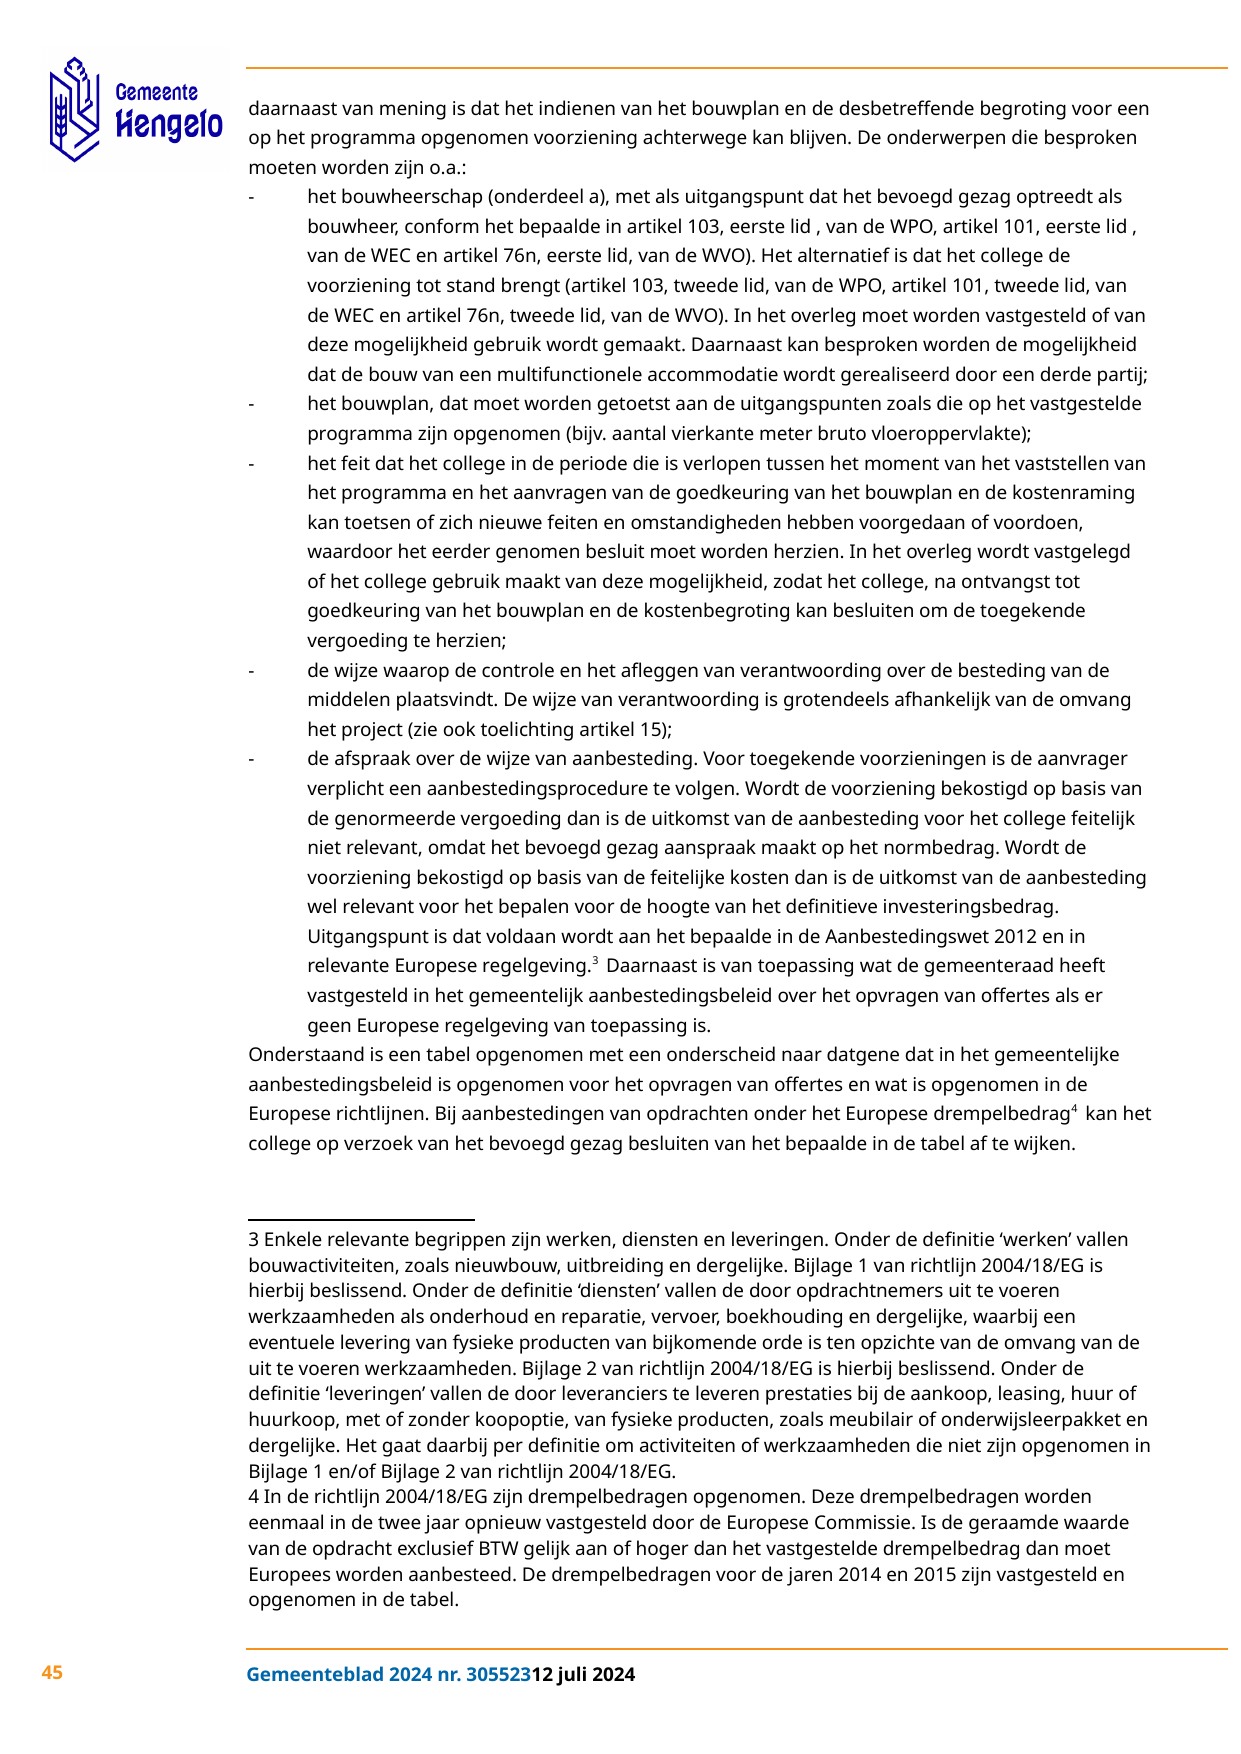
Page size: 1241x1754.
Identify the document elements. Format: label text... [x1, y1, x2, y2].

list het bouwheerschap (onderdeel a), met als uitgangspunt dat het bevoegd gezag optreedt als bouwheer, conform het bepaalde in artikel 103, eerste lid , van de WPO, artikel 101, eerste lid , van de WEC en artikel 76n, eerste lid, van de WVO). Het alternatief is dat het college de voorziening tot stand brengt (artikel 103, tweede lid, van de WPO, artikel 101, tweede lid, van de WEC en artikel 76n, tweede lid, van de WVO). In het overleg moet worden vastgesteld of van deze mogelijkheid gebruik wordt gemaakt. Daarnaast kan besproken worden de mogelijkheid dat de bouw van een multifunctionele accommodatie wordt gerealiseerd door een derde partij; [248, 183, 1152, 387]
text daarnaast van mening is dat het indienen van het bouwplan en de desbetreffende begroting voor een op het programma opgenomen voorziening achterwege kan blijven. De onderwerpen die besproken moeten worden zijn o.a.: [248, 95, 1152, 180]
text In de richtlijn 2004/18/EG zijn drempelbedragen opgenomen. Deze drempelbedragen worden eenmaal in de twee jaar opnieuw vastgesteld door de Europese Commissie. Is de geraamde waarde van de opdracht exclusief BTW gelijk aan of hoger dan het vastgestelde drempelbedrag dan moet Europees worden aanbesteed. De drempelbedragen voor de jaren 2014 en 2015 zijn vastgesteld en opgenomen in de tabel. [248, 1483, 1152, 1612]
list de wijze waarop de controle en het afleggen van verantwoording over de besteding van de middelen plaatsvindt. De wijze van verantwoording is grotendeels afhankelijk van de omvang het project (zie ook toelichting artikel 15); [248, 657, 1152, 742]
list het feit dat het college in de periode die is verlopen tussen het moment van het vaststellen van het programma en het aanvragen van de goedkeuring van het bouwplan en de kostenraming kan toetsen of zich nieuwe feiten en omstandigheden hebben voorgedaan of voordoen, waardoor het eerder genomen besluit moet worden herzien. In het overleg wordt vastgelegd of het college gebruik maakt van deze mogelijkheid, zodat het college, na ontvangst tot goedkeuring van het bouwplan en de kostenbegroting kan besluiten om de toegekende vergoeding te herzien; [248, 450, 1152, 653]
picture [41, 47, 231, 172]
text Onderstaand is een tabel opgenomen met een onderscheid naar datgene dat in het gemeentelijke aanbestedingsbeleid is opgenomen voor het opvragen van offertes en wat is opgenomen in de Europese richtlijnen. Bij aanbestedingen van opdrachten onder het Europese drempelbedrag kan het college op verzoek van het bevoegd gezag besluiten van het bepaalde in de tabel af te wijken. [248, 1041, 1152, 1156]
list Enkele relevante begrippen zijn werken, diensten en leveringen. Onder de definitie ‘werken’ vallen bouwactiviteiten, zoals nieuwbouw, uitbreiding en dergelijke. Bijlage 1 van richtlijn 2004/18/EG is hierbij beslissend. Onder de definitie ‘diensten’ vallen de door opdrachtnemers uit te voeren werkzaamheden als onderhoud en reparatie, vervoer, boekhouding en dergelijke, waarbij een eventuele levering van fysieke producten van bijkomende orde is ten opzichte van de omvang van de uit te voeren werkzaamheden. Bijlage 2 van richtlijn 2004/18/EG is hierbij beslissend. Onder de definitie ‘leveringen’ vallen de door leveranciers te leveren prestaties bij de aankoop, leasing, huur of huurkoop, met of zonder koopoptie, van fysieke producten, zoals meubilair of onderwijsleerpakket en dergelijke. Het gaat daarbij per definitie om activiteiten of werkzaamheden die niet zijn opgenomen in Bijlage 1 en/of Bijlage 2 van richtlijn 2004/18/EG. [248, 1226, 1152, 1483]
list het bouwplan, dat moet worden getoetst aan de uitgangspunten zoals die op het vastgestelde programma zijn opgenomen (bijv. aantal vierkante meter bruto vloeroppervlakte); [248, 391, 1152, 446]
list de afspraak over de wijze van aanbesteding. Voor toegekende voorzieningen is de aanvrager verplicht een aanbestedingsprocedure te volgen. Wordt de voorziening bekostigd op basis van de genormeerde vergoeding dan is de uitkomst van de aanbesteding voor het college feitelijk niet relevant, omdat het bevoegd gezag aanspraak maakt op het normbedrag. Wordt de voorziening bekostigd op basis van de feitelijke kosten dan is de uitkomst van de aanbesteding wel relevant voor het bepalen voor de hoogte van het definitieve investeringsbedrag. Uitgangspunt is dat voldaan wordt aan het bepaalde in de Aanbestedingswet 2012 en in relevante Europese regelgeving. Daarnaast is van toepassing wat de gemeenteraad heeft vastgesteld in het gemeentelijk aanbestedingsbeleid over het opvragen van offertes als er geen Europese regelgeving van toepassing is. [248, 746, 1152, 1038]
